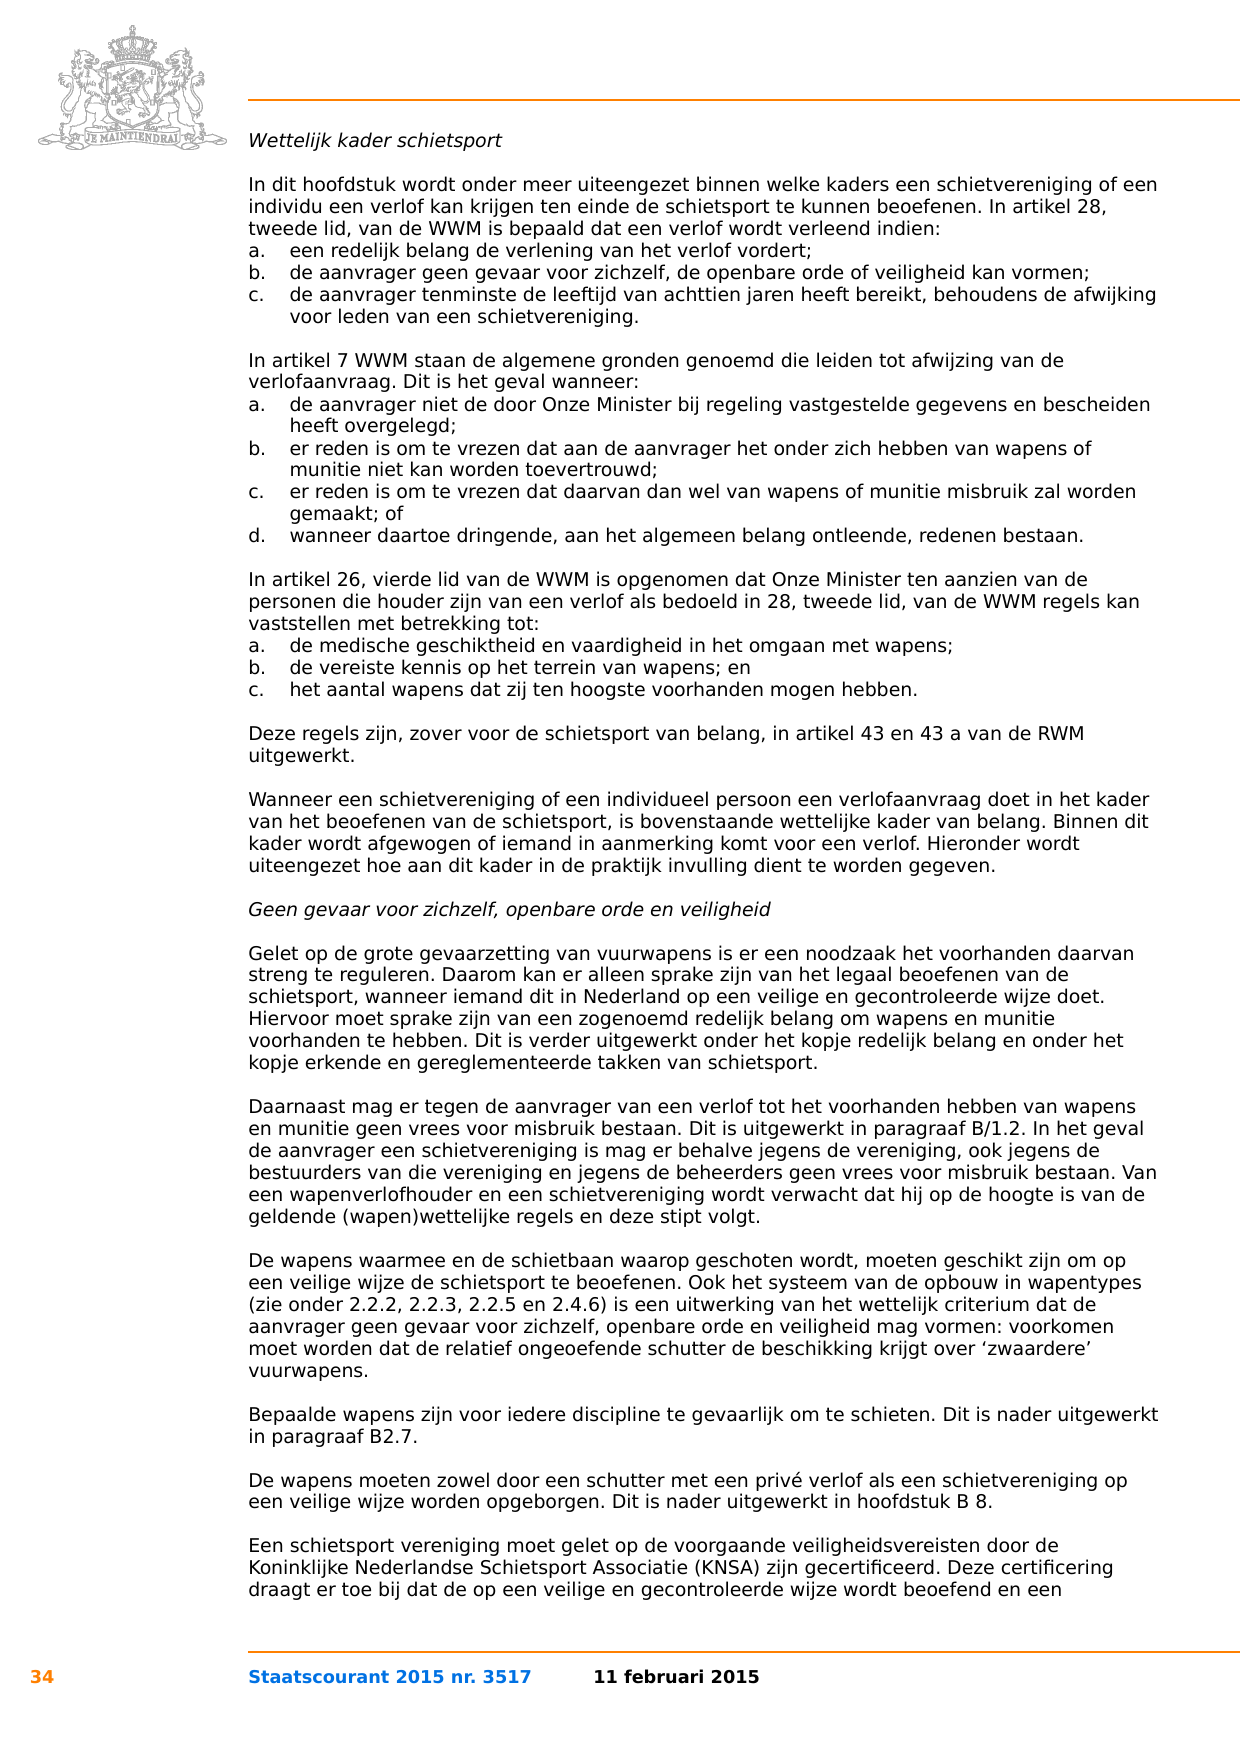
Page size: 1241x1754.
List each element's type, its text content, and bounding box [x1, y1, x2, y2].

text De wapens moeten zowel door een schutter met een privé verlof als een schietvereniging op een veilige wijze worden opgeborgen. Dit is nader uitgewerkt in hoofdstuk B 8. [248, 1469, 1163, 1513]
text In artikel 26, vierde lid van de WWM is opgenomen dat Onze Minister ten aanzien van de personen die houder zijn van een verlof als bedoeld in 28, tweede lid, van de WWM regels kan vaststellen met betrekking tot: [248, 569, 1163, 635]
text In dit hoofdstuk wordt onder meer uiteengezet binnen welke kaders een schietvereniging of een individu een verlof kan krijgen ten einde de schietsport te kunnen beoefenen. In artikel 28, tweede lid, van de WWM is bepaald dat een verlof wordt verleend indien: [248, 174, 1163, 240]
text In artikel 7 WWM staan de algemene gronden genoemd die leiden tot afwijzing van de verlofaanvraag. Dit is het geval wanneer: [248, 349, 1163, 393]
text Deze regels zijn, zover voor de schietsport van belang, in artikel 43 en 43 a van de RWM uitgewerkt. [248, 723, 1163, 767]
text c. het aantal wapens dat zij ten hoogste voorhanden mogen hebben. [248, 679, 1163, 701]
text a. een redelijk belang de verlening van het verlof vordert; [248, 240, 1163, 262]
text c. er reden is om te vrezen dat daarvan dan wel van wapens of munitie misbruik zal worden gemaakt; of [248, 481, 1163, 525]
text a. de aanvrager niet de door Onze Minister bij regeling vastgestelde gegevens en bescheiden heeft overgelegd; [248, 393, 1163, 437]
text Wanneer een schietvereniging of een individueel persoon een verlofaanvraag doet in het kader van het beoefenen van de schietsport, is bovenstaande wettelijke kader van belang. Binnen dit kader wordt afgewogen of iemand in aanmerking komt voor een verlof. Hieronder wordt uiteengezet hoe aan dit kader in de praktijk invulling dient te worden gegeven. [248, 789, 1163, 877]
text Gelet op de grote gevaarzetting van vuurwapens is er een noodzaak het voorhanden daarvan streng te reguleren. Daarom kan er alleen sprake zijn van het legaal beoefenen van de schietsport, wanneer iemand dit in Nederland op een veilige en gecontroleerde wijze doet. Hiervoor moet sprake zijn van een zogenoemd redelijk belang om wapens en munitie voorhanden te hebben. Dit is verder uitgewerkt onder het kopje redelijk belang en onder het kopje erkende en gereglementeerde takken van schietsport. [248, 942, 1163, 1074]
text b. de vereiste kennis op het terrein van wapens; en [248, 657, 1163, 679]
text b. er reden is om te vrezen dat aan de aanvrager het onder zich hebben van wapens of munitie niet kan worden toevertrouwd; [248, 437, 1163, 481]
text De wapens waarmee en de schietbaan waarop geschoten wordt, moeten geschikt zijn om op een veilige wijze de schietsport te beoefenen. Ook het systeem van de opbouw in wapentypes (zie onder 2.2.2, 2.2.3, 2.2.5 en 2.4.6) is een uitwerking van het wettelijk criterium dat de aanvrager geen gevaar voor zichzelf, openbare orde en veiligheid mag vormen: voorkomen moet worden dat de relatief ongeoefende schutter de beschikking krijgt over ‘zwaardere’ vuurwapens. [248, 1250, 1163, 1382]
subtitle Wettelijk kader schietsport [248, 130, 1163, 152]
subtitle Geen gevaar voor zichzelf, openbare orde en veiligheid [248, 898, 1163, 921]
text Bepaalde wapens zijn voor iedere discipline te gevaarlijk om te schieten. Dit is nader uitgewerkt in paragraaf B2.7. [248, 1404, 1163, 1448]
text d. wanneer daartoe dringende, aan het algemeen belang ontleende, redenen bestaan. [248, 525, 1163, 547]
text a. de medische geschiktheid en vaardigheid in het omgaan met wapens; [248, 635, 1163, 657]
text Daarnaast mag er tegen de aanvrager van een verlof tot het voorhanden hebben van wapens en munitie geen vrees voor misbruik bestaan. Dit is uitgewerkt in paragraaf B/1.2. In het geval de aanvrager een schietvereniging is mag er behalve jegens de vereniging, ook jegens de bestuurders van die vereniging en jegens de beheerders geen vrees voor misbruik bestaan. Van een wapenverlofhouder en een schietvereniging wordt verwacht dat hij op de hoogte is van de geldende (wapen)wettelijke regels en deze stipt volgt. [248, 1096, 1163, 1228]
text Een schietsport vereniging moet gelet op de voorgaande veiligheidsvereisten door de Koninklijke Nederlandse Schietsport Associatie (KNSA) zijn gecertificeerd. Deze certificering draagt er toe bij dat de op een veilige en gecontroleerde wijze wordt beoefend en een [248, 1535, 1163, 1601]
text c. de aanvrager tenminste de leeftijd van achttien jaren heeft bereikt, behoudens de afwijking voor leden van een schietvereniging. [248, 284, 1163, 328]
picture [38, 25, 227, 150]
text b. de aanvrager geen gevaar voor zichzelf, de openbare orde of veiligheid kan vormen; [248, 262, 1163, 284]
